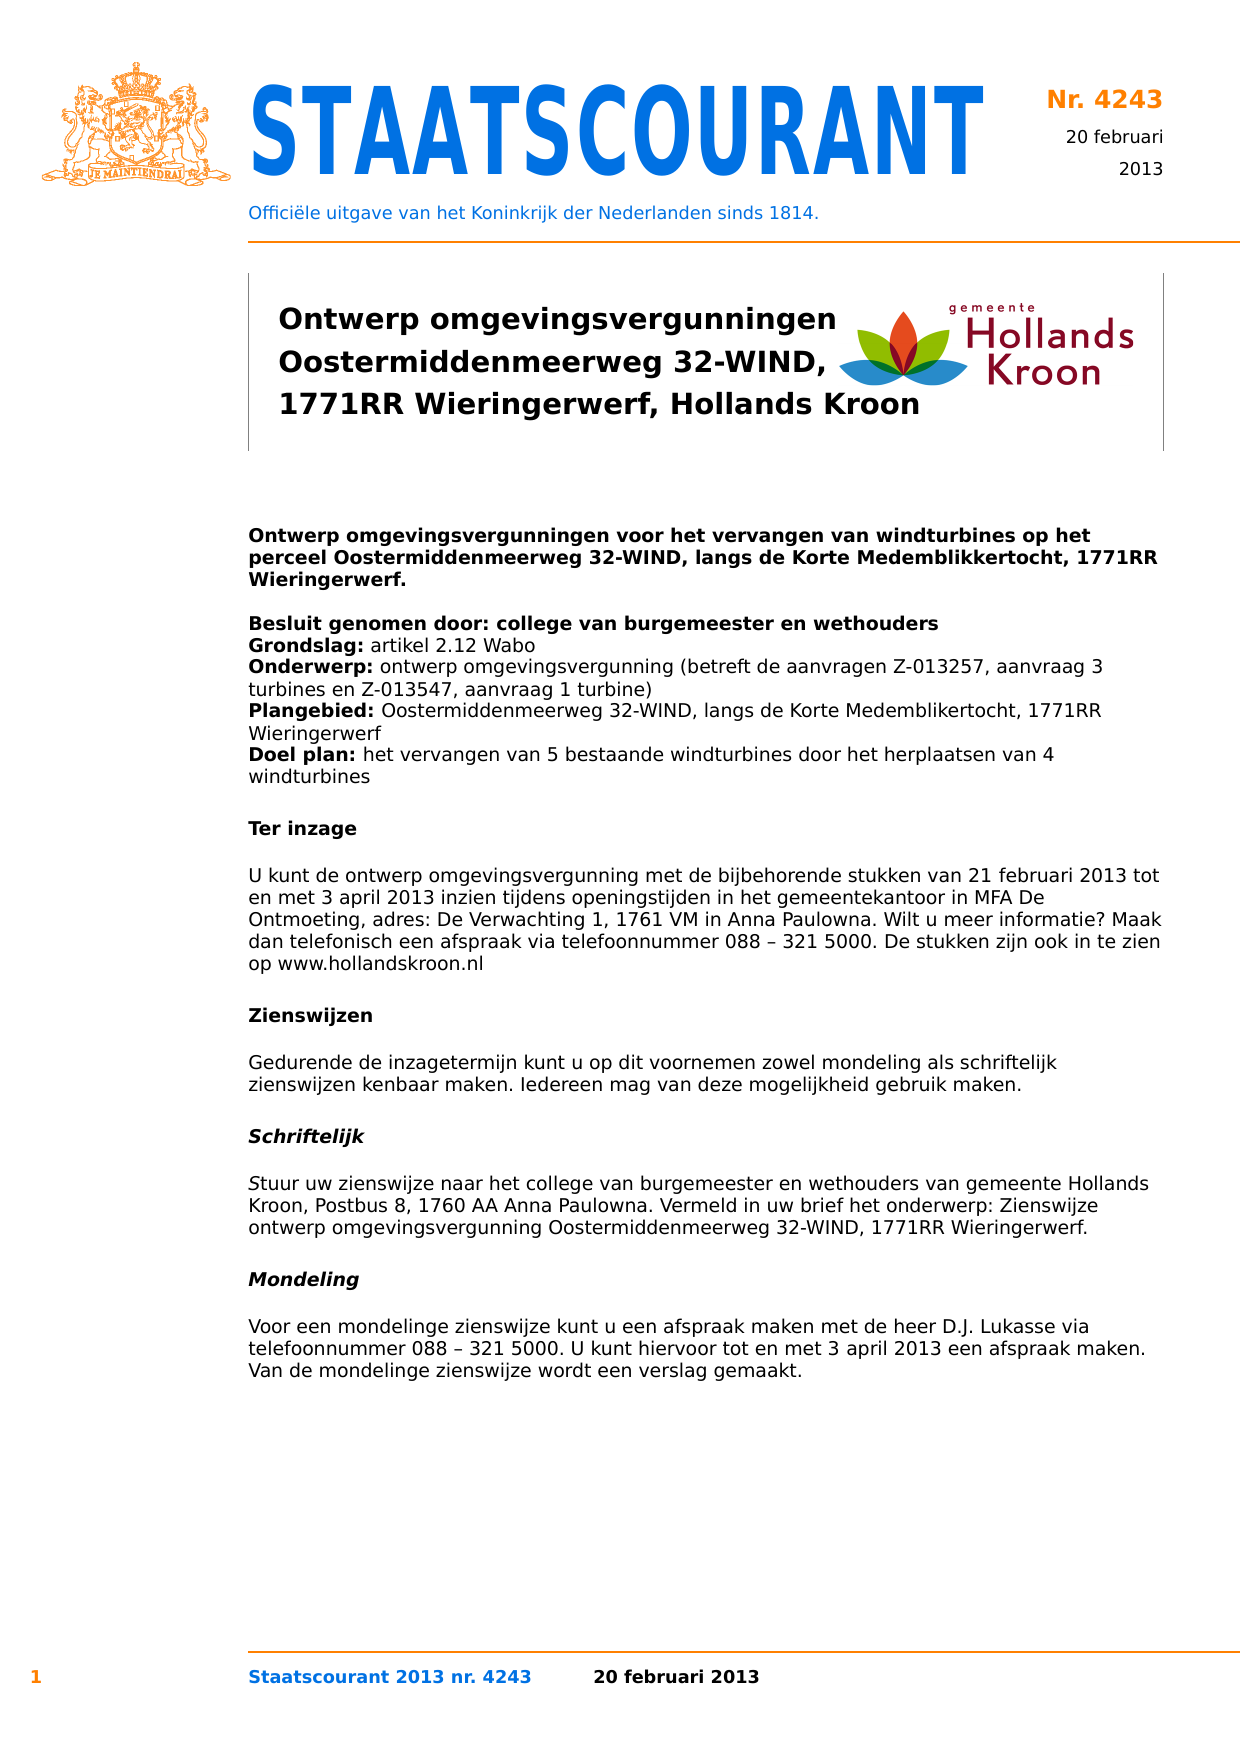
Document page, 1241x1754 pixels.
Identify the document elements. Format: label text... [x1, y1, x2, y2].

picture [41, 62, 231, 186]
text Doel plan: het vervangen van 5 bestaande windturbines door het herplaatsen van 4 windturbines [248, 744, 1163, 788]
table_header STAATSCOURANT [248, 62, 998, 203]
text Grondslag: artikel 2.12 Wabo [248, 634, 1163, 656]
table_cell 20 februari [998, 121, 1240, 153]
subtitle Zienswijzen [248, 1005, 1163, 1027]
text Ontwerp omgevingsvergunningen voor het vervangen van windturbines op het perceel Oostermiddenmeerweg 32-WIND, langs de Korte Medemblikkertocht, 1771RR Wieringerwerf. [248, 525, 1163, 591]
text Voor een mondelinge zienswijze kunt u een afspraak maken met de heer D.J. Lukasse via telefoonnummer 088 – 321 5000. U kunt hiervoor tot en met 3 april 2013 een afspraak maken. Van de mondelinge zienswijze wordt een verslag gemaakt. [248, 1316, 1163, 1382]
text Onderwerp: ontwerp omgevingsvergunning (betreft de aanvragen Z-013257, aanvraag 3 turbines en Z-013547, aanvraag 1 turbine) [248, 656, 1163, 700]
text U kunt de ontwerp omgevingsvergunning met de bijbehorende stukken van 21 februari 2013 tot en met 3 april 2013 inzien tijdens openingstijden in het gemeentekantoor in MFA De Ontmoeting, adres: De Verwachting 1, 1761 VM in Anna Paulowna. Wilt u meer informatie? Maak dan telefonisch een afspraak via telefoonnummer 088 – 321 5000. De stukken zijn ook in te zien op www.hollandskroon.nl [248, 865, 1163, 975]
table_cell Officiële uitgave van het Koninkrijk der Nederlanden sinds 1814. [248, 203, 1240, 241]
text Plangebied: Oostermiddenmeerweg 32-WIND, langs de Korte Medemblikertocht, 1771RR Wieringerwerf [248, 700, 1163, 744]
subtitle Ter inzage [248, 818, 1163, 840]
text Besluit genomen door: college van burgemeester en wethouders [248, 612, 1163, 634]
table_header [25, 62, 248, 241]
table_cell 2013 [998, 153, 1240, 203]
subtitle Ontwerp omgevingsvergunningen Oostermiddenmeerweg 32-WIND, 1771RR Wieringerwerf, Hollands Kroon [249, 273, 1163, 451]
text Gedurende de inzagetermijn kunt u op dit voornemen zowel mondeling als schriftelijk zienswijzen kenbaar maken. Iedereen mag van deze mogelijkheid gebruik maken. [248, 1052, 1163, 1096]
table_header Nr. 4243 [998, 62, 1240, 121]
subtitle Mondeling [248, 1269, 1163, 1291]
picture [838, 302, 1134, 386]
subtitle Schriftelijk [248, 1126, 1163, 1148]
text Stuur uw zienswijze naar het college van burgemeester en wethouders van gemeente Hollands Kroon, Postbus 8, 1760 AA Anna Paulowna. Vermeld in uw brief het onderwerp: Zienswijze ontwerp omgevingsvergunning Oostermiddenmeerweg 32-WIND, 1771RR Wieringerwerf. [248, 1173, 1163, 1239]
